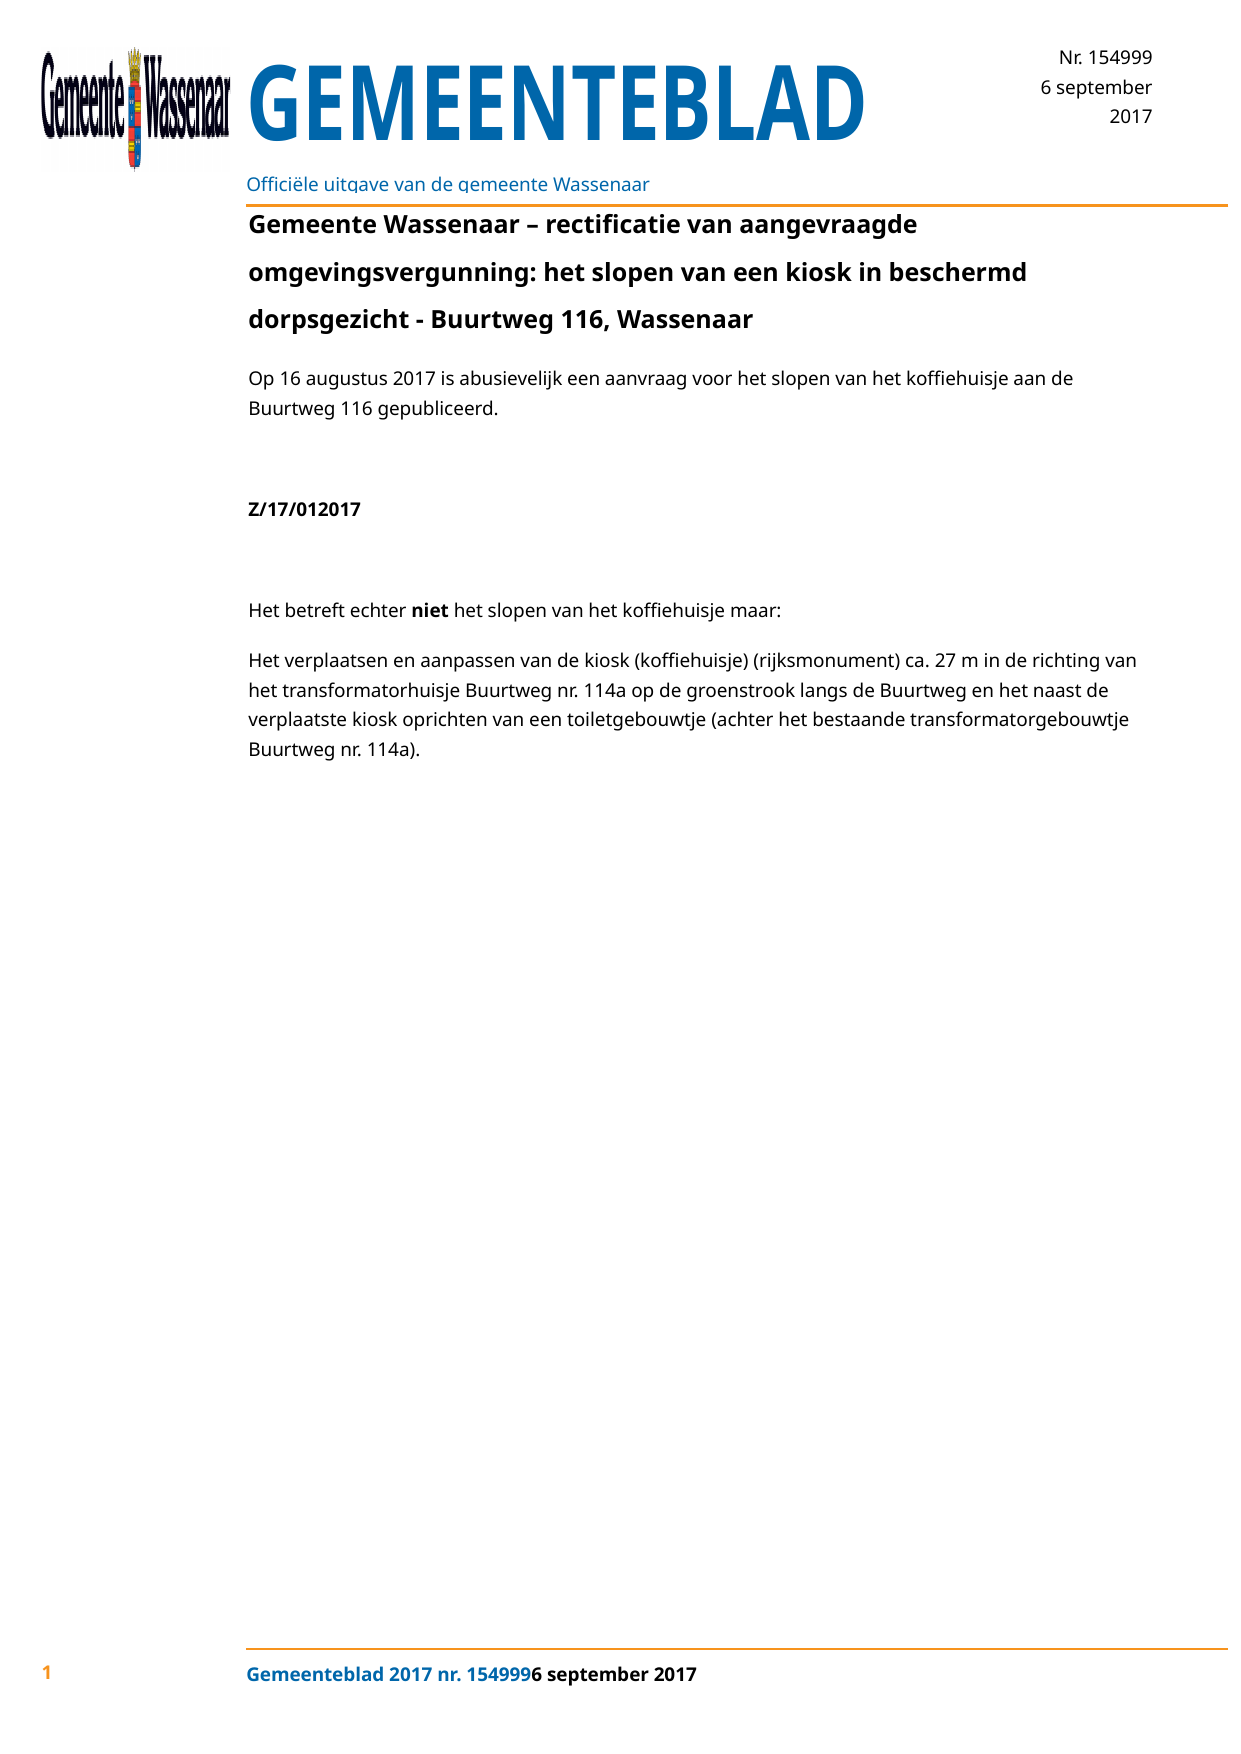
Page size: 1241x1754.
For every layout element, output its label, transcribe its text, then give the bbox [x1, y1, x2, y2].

text Gemeente Wassenaar – rectificatie van aangevraagde omgevingsvergunning: het slopen van een kiosk in beschermd dorpsgezicht - Buurtweg 116, Wassenaar [248, 207, 1152, 336]
text Het verplaatsen en aanpassen van de kiosk (koffiehuisje) (rijksmonument) ca. 27 m in de richting van het transformatorhuisje Buurtweg nr. 114a op de groenstrook langs de Buurtweg en het naast de verplaatste kiosk oprichten van een toiletgebouwtje (achter het bestaande transformatorgebouwtje Buurtweg nr. 114a). [248, 647, 1152, 762]
picture [41, 47, 231, 172]
text Op 16 augustus 2017 is abusievelijk een aanvraag voor het slopen van het koffiehuisje aan de Buurtweg 116 gepubliceerd. [248, 366, 1152, 421]
text Het betreft echter niet het slopen van het koffiehuisje maar: [248, 597, 1152, 622]
text Z/17/012017 [248, 496, 1152, 522]
